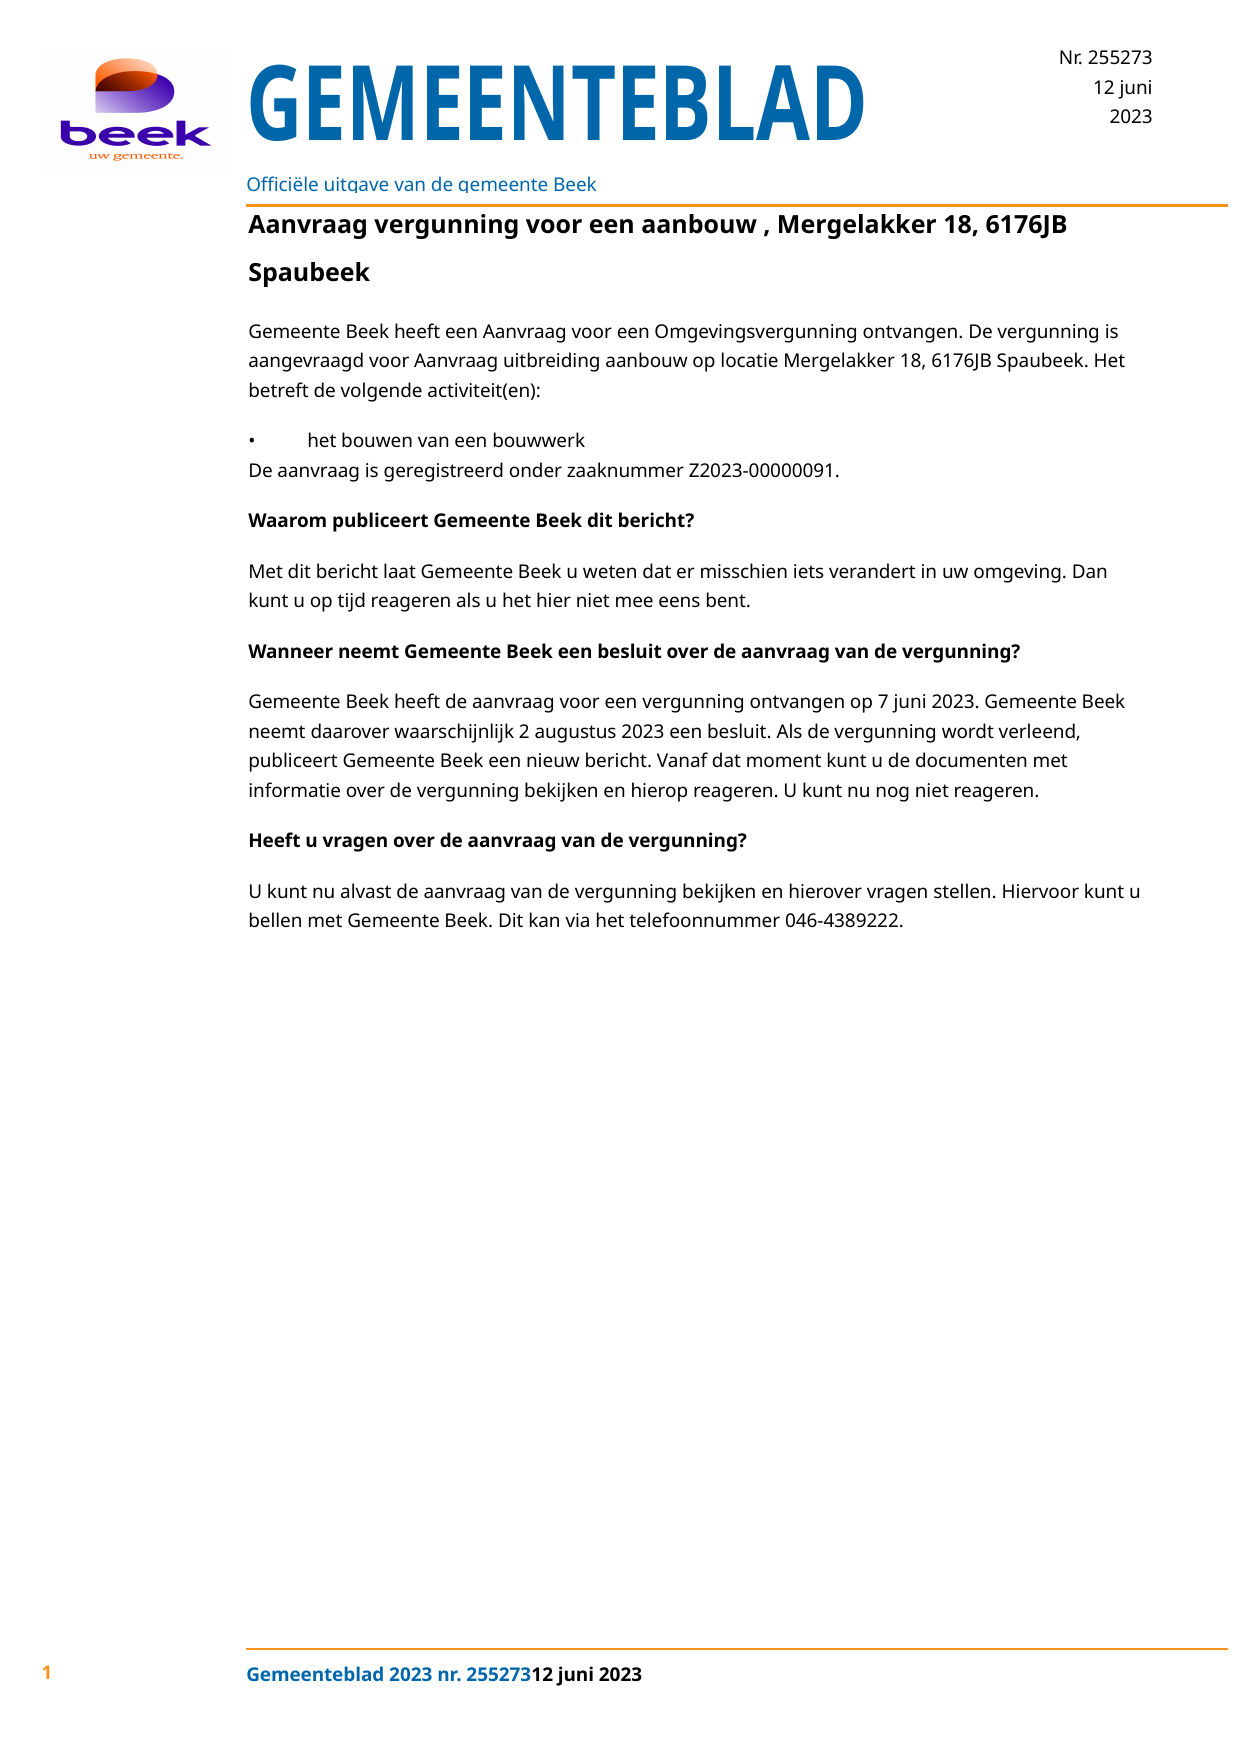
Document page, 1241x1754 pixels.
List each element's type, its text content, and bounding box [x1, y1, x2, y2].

text Gemeente Beek heeft een Aanvraag voor een Omgevingsvergunning ontvangen. De vergunning is aangevraagd voor Aanvraag uitbreiding aanbouw op locatie Mergelakker 18, 6176JB Spaubeek. Het betreft de volgende activiteit(en): [248, 318, 1152, 403]
text Gemeente Beek heeft de aanvraag voor een vergunning ontvangen op 7 juni 2023. Gemeente Beek neemt daarover waarschijnlijk 2 augustus 2023 een besluit. Als de vergunning wordt verleend, publiceert Gemeente Beek een nieuw bericht. Vanaf dat moment kunt u de documenten met informatie over de vergunning bekijken en hierop reageren. U kunt nu nog niet reageren. [248, 688, 1152, 803]
text Met dit bericht laat Gemeente Beek u weten dat er misschien iets verandert in uw omgeving. Dan kunt u op tijd reageren als u het hier niet mee eens bent. [248, 558, 1152, 613]
text Aanvraag vergunning voor een aanbouw , Mergelakker 18, 6176JB Spaubeek [248, 207, 1152, 288]
text Heeft u vragen over de aanvraag van de vergunning? [248, 827, 1152, 853]
text Waarom publiceert Gemeente Beek dit bericht? [248, 507, 1152, 533]
text U kunt nu alvast de aanvraag van de vergunning bekijken en hierover vragen stellen. Hiervoor kunt u bellen met Gemeente Beek. Dit kan via het telefoonnummer 046-4389222. [248, 878, 1152, 933]
text Wanneer neemt Gemeente Beek een besluit over de aanvraag van de vergunning? [248, 638, 1152, 664]
list het bouwen van een bouwwerk [248, 427, 1152, 453]
picture [41, 47, 231, 172]
text De aanvraag is geregistreerd onder zaaknummer Z2023-00000091. [248, 457, 1152, 483]
